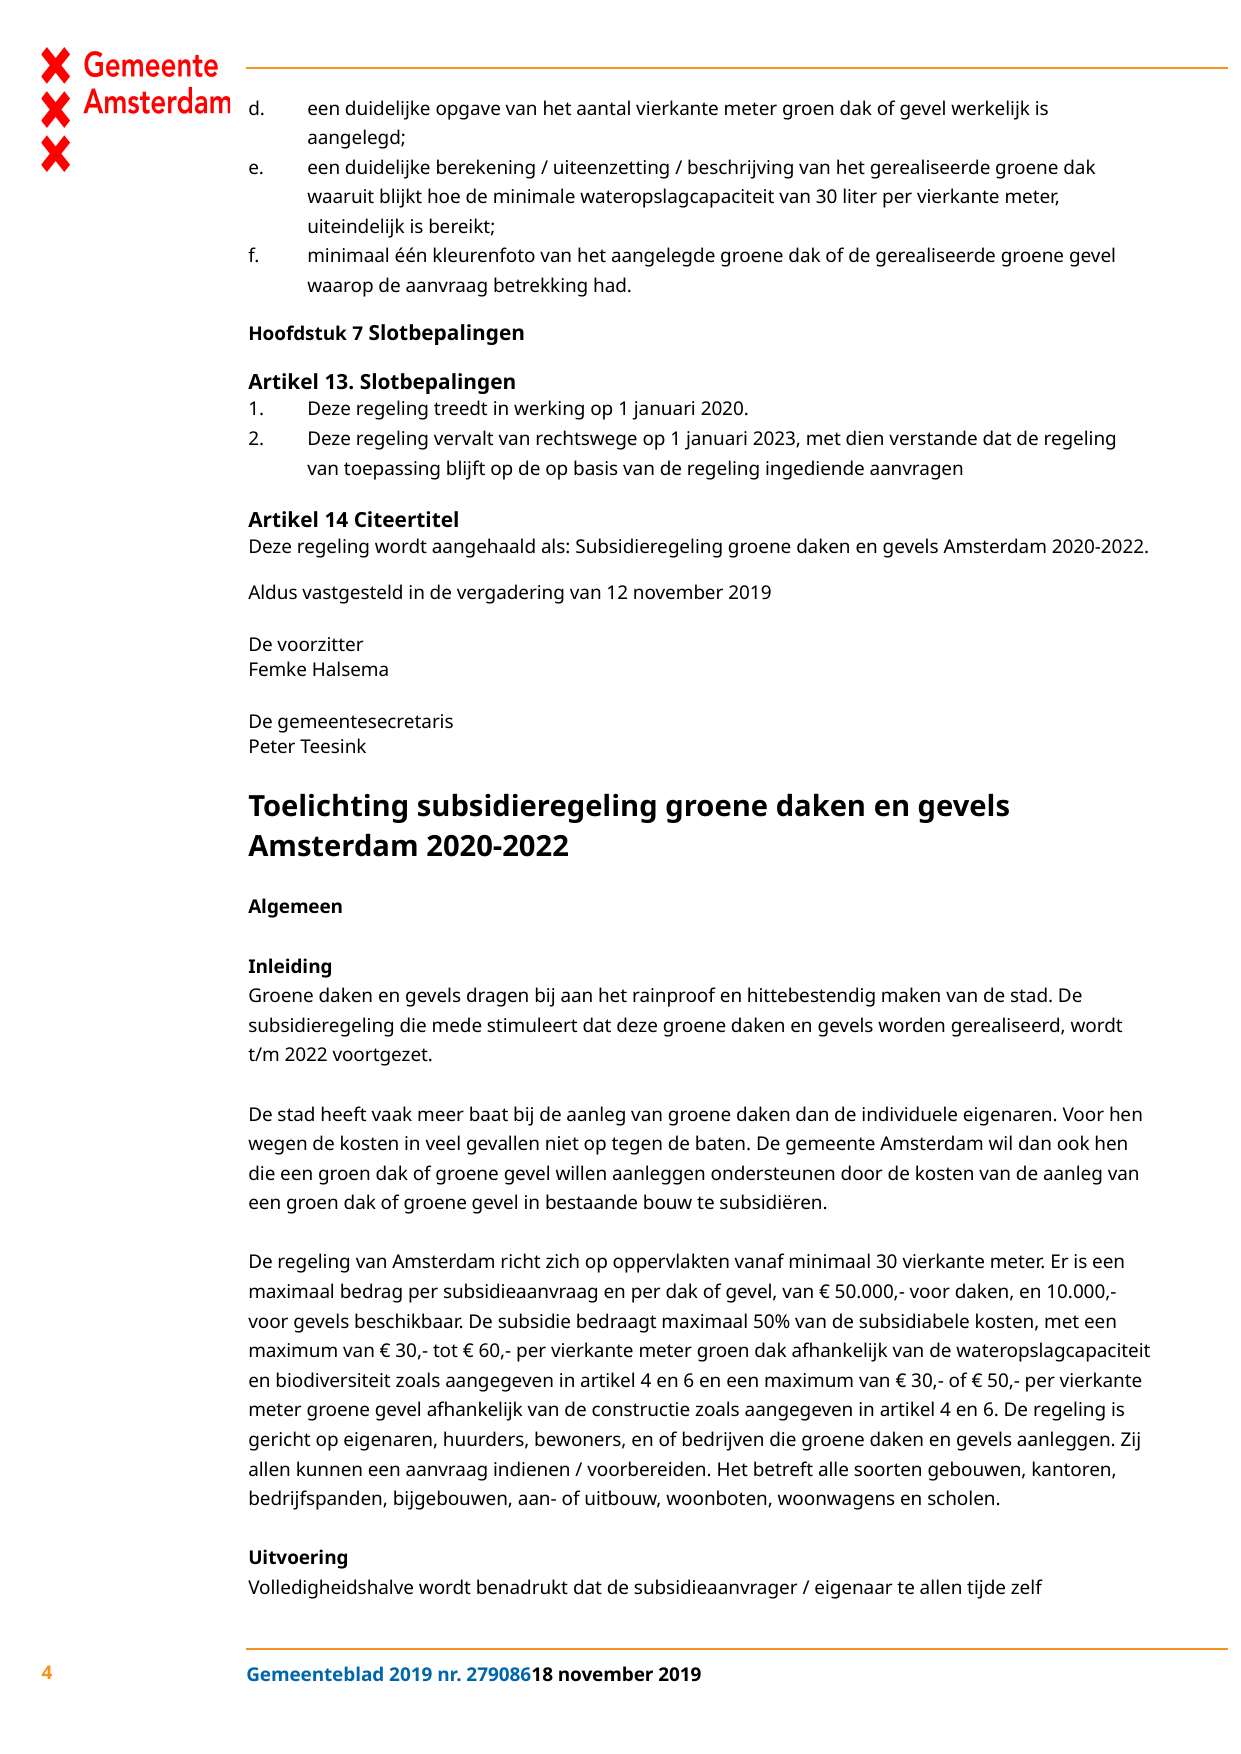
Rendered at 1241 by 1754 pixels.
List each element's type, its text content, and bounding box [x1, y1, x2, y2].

text Volledigheidshalve wordt benadrukt dat de subsidieaanvrager / eigenaar te allen tijde zelf [248, 1574, 1152, 1600]
list minimaal één kleurenfoto van het aangelegde groene dak of de gerealiseerde groene gevel waarop de aanvraag betrekking had. [248, 243, 1152, 298]
list een duidelijke opgave van het aantal vierkante meter groen dak of gevel werkelijk is aangelegd; [248, 95, 1152, 150]
picture [41, 47, 231, 172]
text Artikel 13. Slotbepalingen [248, 367, 1152, 396]
text De regeling van Amsterdam richt zich op oppervlakten vanaf minimaal 30 vierkante meter. Er is een maximaal bedrag per subsidieaanvraag en per dak of gevel, van € 50.000,- voor daken, en 10.000,- voor gevels beschikbaar. De subsidie bedraagt maximaal 50% van de subsidiabele kosten, met een maximum van € 30,- tot € 60,- per vierkante meter groen dak afhankelijk van de wateropslagcapaciteit en biodiversiteit zoals aangegeven in artikel 4 en 6 en een maximum van € 30,- of € 50,- per vierkante meter groene gevel afhankelijk van de constructie zoals aangegeven in artikel 4 en 6. De regeling is gericht op eigenaren, huurders, bewoners, en of bedrijven die groene daken en gevels aanleggen. Zij allen kunnen een aanvraag indienen / voorbereiden. Het betreft alle soorten gebouwen, kantoren, bedrijfspanden, bijgebouwen, aan- of uitbouw, woonboten, woonwagens en scholen. [248, 1249, 1152, 1511]
text Hoofdstuk 7 Slotbepalingen [248, 318, 1152, 346]
list Deze regeling treedt in werking op 1 januari 2020. [248, 396, 1152, 421]
list Deze regeling vervalt van rechtswege op 1 januari 2023, met dien verstande dat de regeling van toepassing blijft op de op basis van de regeling ingediende aanvragen [248, 425, 1152, 481]
text Toelichting subsidieregeling groene daken en gevels Amsterdam 2020-2022 [248, 785, 1152, 864]
text Inleiding [248, 953, 1152, 978]
text Peter Teesink [248, 734, 1152, 759]
text Artikel 14 Citeertitel [248, 505, 1152, 534]
text Algemeen [248, 894, 1152, 919]
text Aldus vastgesteld in de vergadering van 12 november 2019 [248, 579, 1152, 605]
text Femke Halsema [248, 656, 1152, 682]
text Deze regeling wordt aangehaald als: Subsidieregeling groene daken en gevels Amsterdam 2020-2022. [248, 534, 1152, 559]
text Uitvoering [248, 1544, 1152, 1570]
text De stad heeft vaak meer baat bij de aanleg van groene daken dan de individuele eigenaren. Voor hen wegen de kosten in veel gevallen niet op tegen de baten. De gemeente Amsterdam wil dan ook hen die een groen dak of groene gevel willen aanleggen ondersteunen door de kosten van de aanleg van een groen dak of groene gevel in bestaande bouw te subsidiëren. [248, 1101, 1152, 1215]
text De voorzitter [248, 631, 1152, 656]
list een duidelijke berekening / uiteenzetting / beschrijving van het gerealiseerde groene dak waaruit blijkt hoe de minimale wateropslagcapaciteit van 30 liter per vierkante meter, uiteindelijk is bereikt; [248, 154, 1152, 239]
text Groene daken en gevels dragen bij aan het rainproof en hittebestendig maken van de stad. De subsidieregeling die mede stimuleert dat deze groene daken en gevels worden gerealiseerd, wordt t/m 2022 voortgezet. [248, 982, 1152, 1067]
text De gemeentesecretaris [248, 708, 1152, 734]
